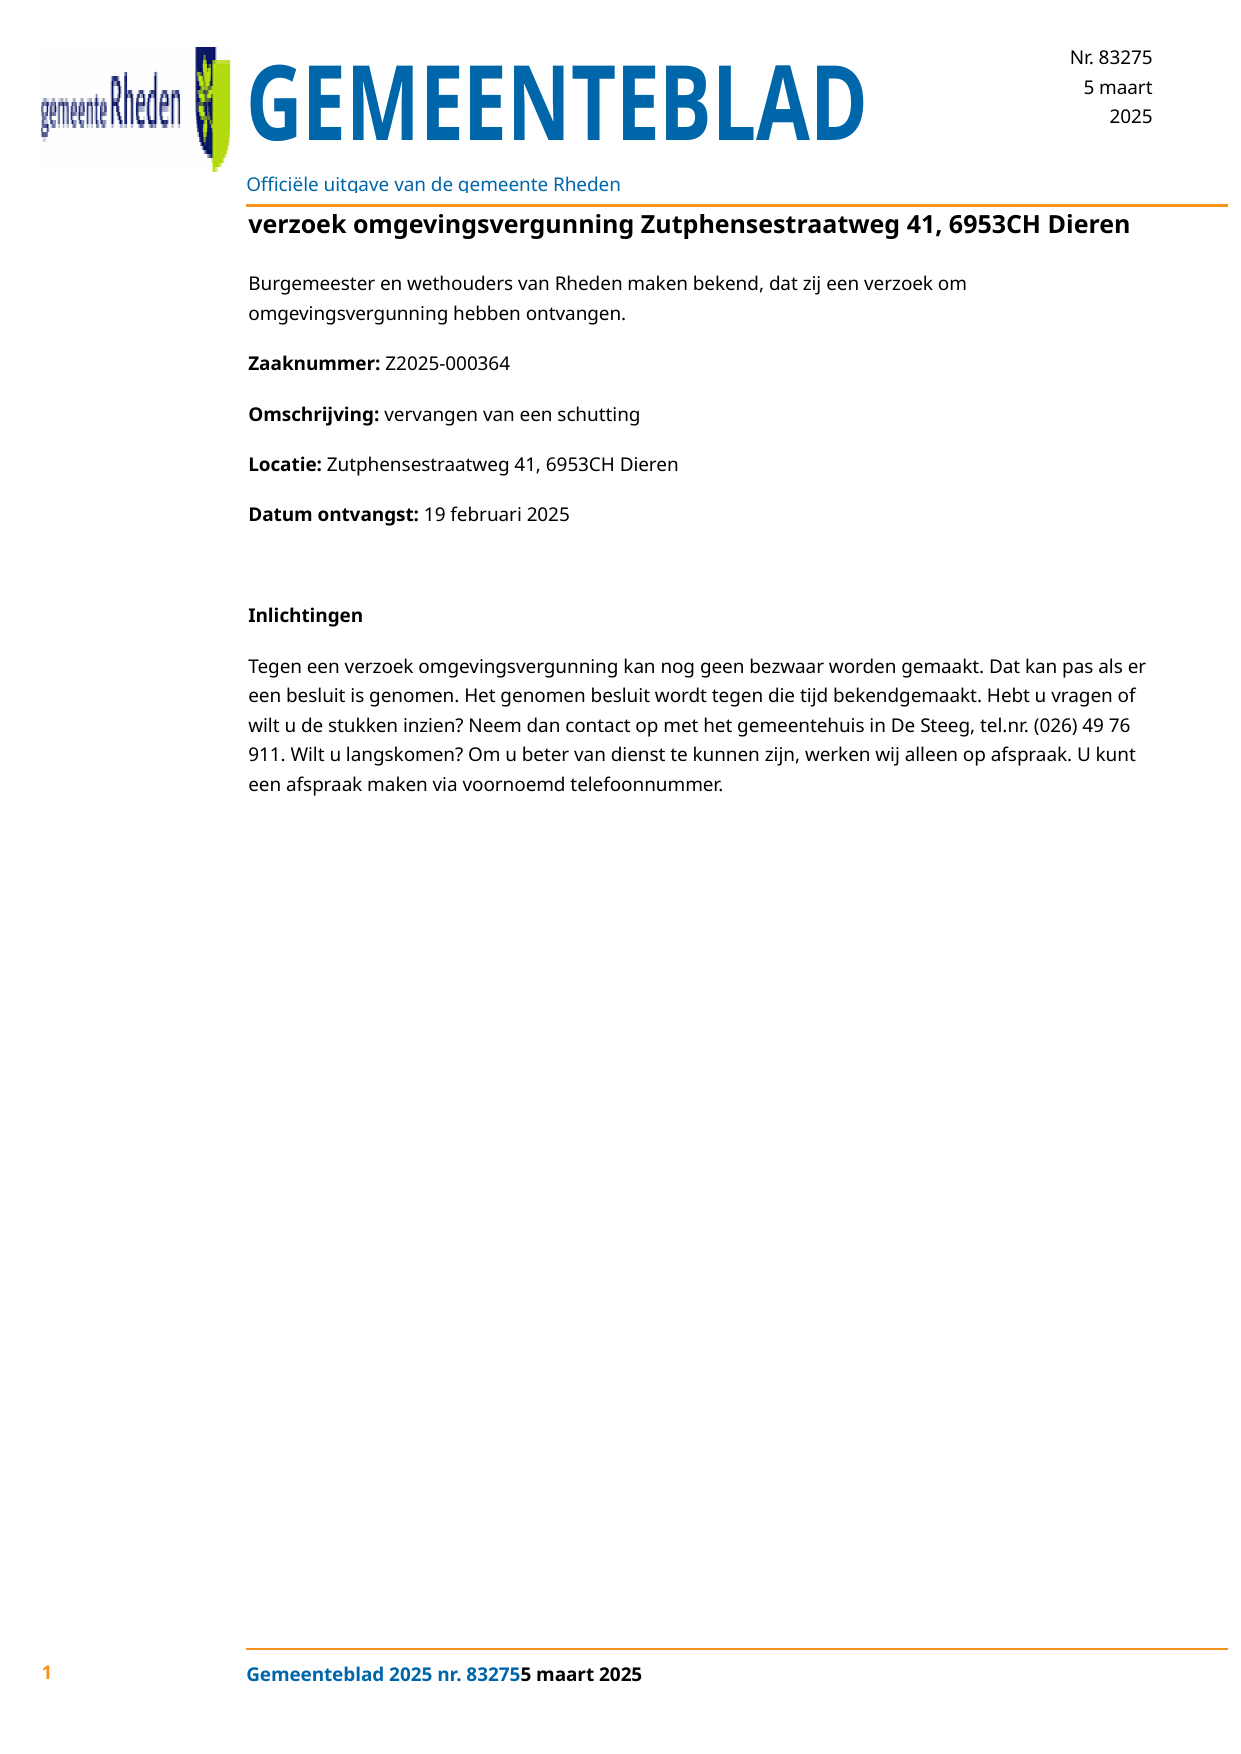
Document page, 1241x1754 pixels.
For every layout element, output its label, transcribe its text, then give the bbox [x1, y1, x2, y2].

text Omschrijving: vervangen van een schutting [248, 401, 1152, 426]
picture [41, 47, 231, 172]
text Tegen een verzoek omgevingsvergunning kan nog geen bezwaar worden gemaakt. Dat kan pas als er een besluit is genomen. Het genomen besluit wordt tegen die tijd bekendgemaakt. Hebt u vragen of wilt u de stukken inzien? Neem dan contact op met het gemeentehuis in De Steeg, tel.nr. (026) 49 76 911. Wilt u langskomen? Om u beter van dienst te kunnen zijn, werken wij alleen op afspraak. U kunt een afspraak maken via voornoemd telefoonnummer. [248, 653, 1152, 797]
text Burgemeester en wethouders van Rheden maken bekend, dat zij een verzoek om omgevingsvergunning hebben ontvangen. [248, 270, 1152, 326]
text Datum ontvangst: 19 februari 2025 [248, 502, 1152, 527]
text Locatie: Zutphensestraatweg 41, 6953CH Dieren [248, 451, 1152, 477]
text Zaaknummer: Z2025-000364 [248, 350, 1152, 376]
text verzoek omgevingsvergunning Zutphensestraatweg 41, 6953CH Dieren [248, 207, 1152, 241]
text Inlichtingen [248, 602, 1152, 628]
